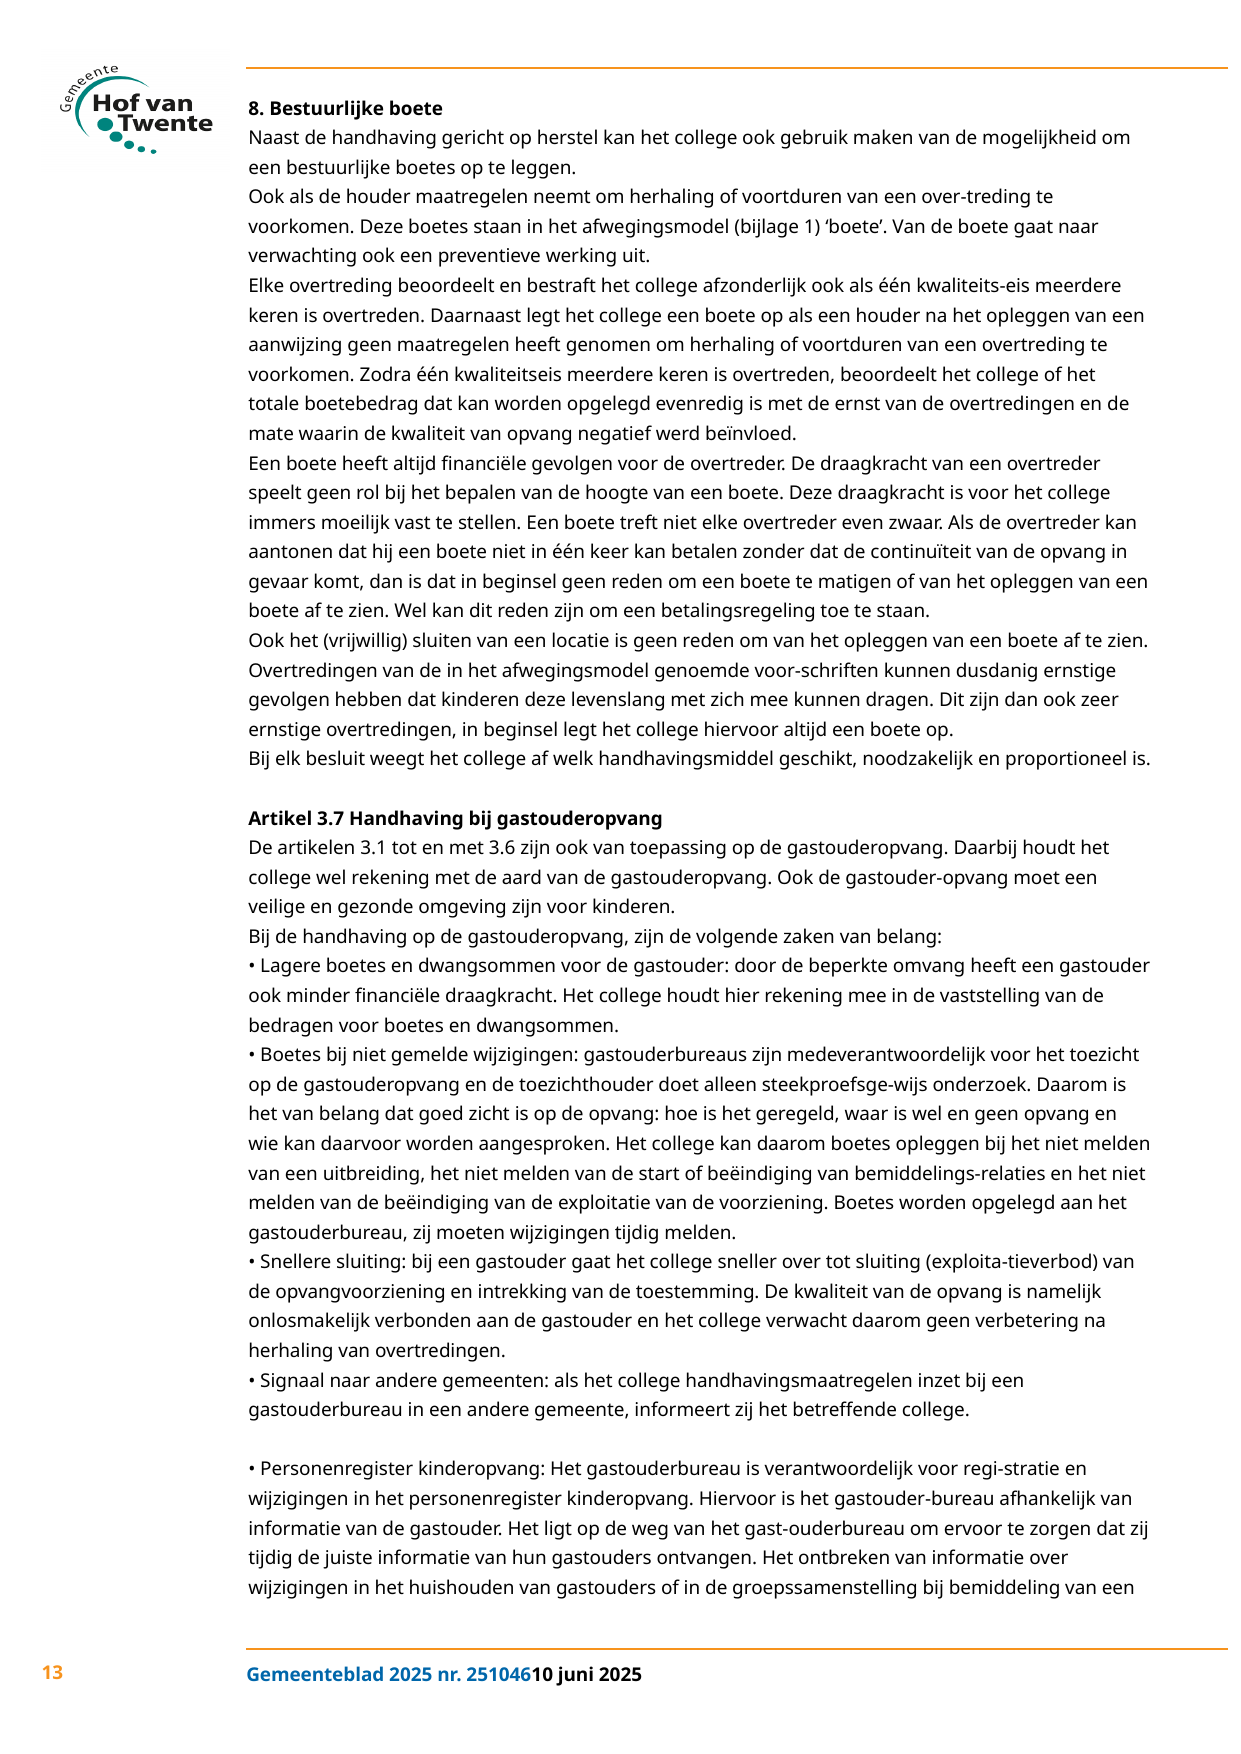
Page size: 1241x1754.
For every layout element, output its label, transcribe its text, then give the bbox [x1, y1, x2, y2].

text Elke overtreding beoordeelt en bestraft het college afzonderlijk ook als één kwaliteits-eis meerdere keren is overtreden. Daarnaast legt het college een boete op als een houder na het opleggen van een aanwijzing geen maatregelen heeft genomen om herhaling of voortduren van een overtreding te voorkomen. Zodra één kwaliteitseis meerdere keren is overtreden, beoordeelt het college of het totale boetebedrag dat kan worden opgelegd evenredig is met de ernst van de overtredingen en de mate waarin de kwaliteit van opvang negatief werd beïnvloed. [248, 272, 1152, 446]
text De artikelen 3.1 tot en met 3.6 zijn ook van toepassing op de gastouderopvang. Daarbij houdt het college wel rekening met de aard van de gastouderopvang. Ook de gastouder-opvang moet een veilige en gezonde omgeving zijn voor kinderen. [248, 834, 1152, 919]
text • Snellere sluiting: bij een gastouder gaat het college sneller over tot sluiting (exploita-tieverbod) van de opvangvoorziening en intrekking van de toestemming. De kwaliteit van de opvang is namelijk onlosmakelijk verbonden aan de gastouder en het college verwacht daarom geen verbetering na herhaling van overtredingen. [248, 1248, 1152, 1363]
text Bij elk besluit weegt het college af welk handhavingsmiddel geschikt, noodzakelijk en proportioneel is. [248, 746, 1152, 771]
text Ook het (vrijwillig) sluiten van een locatie is geen reden om van het opleggen van een boete af te zien. Overtredingen van de in het afwegingsmodel genoemde voor-schriften kunnen dusdanig ernstige gevolgen hebben dat kinderen deze levenslang met zich mee kunnen dragen. Dit zijn dan ook zeer ernstige overtredingen, in beginsel legt het college hiervoor altijd een boete op. [248, 627, 1152, 742]
text Artikel 3.7 Handhaving bij gastouderopvang [248, 805, 1152, 831]
text Naast de handhaving gericht op herstel kan het college ook gebruik maken van de mogelijkheid om een bestuurlijke boetes op te leggen. [248, 124, 1152, 180]
text Bij de handhaving op de gastouderopvang, zijn de volgende zaken van belang: [248, 923, 1152, 949]
text • Boetes bij niet gemelde wijzigingen: gastouderbureaus zijn medeverantwoordelijk voor het toezicht op de gastouderopvang en de toezichthouder doet alleen steekproefsge-wijs onderzoek. Daarom is het van belang dat goed zicht is op de opvang: hoe is het geregeld, waar is wel en geen opvang en wie kan daarvoor worden aangesproken. Het college kan daarom boetes opleggen bij het niet melden van een uitbreiding, het niet melden van de start of beëindiging van bemiddelings-relaties en het niet melden van de beëindiging van de exploitatie van de voorziening. Boetes worden opgelegd aan het gastouderbureau, zij moeten wijzigingen tijdig melden. [248, 1041, 1152, 1245]
text • Personenregister kinderopvang: Het gastouderbureau is verantwoordelijk voor regi-stratie en wijzigingen in het personenregister kinderopvang. Hiervoor is het gastouder-bureau afhankelijk van informatie van de gastouder. Het ligt op de weg van het gast-ouderbureau om ervoor te zorgen dat zij tijdig de juiste informatie van hun gastouders ontvangen. Het ontbreken van informatie over wijzigingen in het huishouden van gastouders of in de groepssamenstelling bij bemiddeling van een [248, 1456, 1152, 1600]
picture [41, 47, 231, 172]
text Een boete heeft altijd financiële gevolgen voor de overtreder. De draagkracht van een overtreder speelt geen rol bij het bepalen van de hoogte van een boete. Deze draagkracht is voor het college immers moeilijk vast te stellen. Een boete treft niet elke overtreder even zwaar. Als de overtreder kan aantonen dat hij een boete niet in één keer kan betalen zonder dat de continuïteit van de opvang in gevaar komt, dan is dat in beginsel geen reden om een boete te matigen of van het opleggen van een boete af te zien. Wel kan dit reden zijn om een betalingsregeling toe te staan. [248, 450, 1152, 623]
text • Signaal naar andere gemeenten: als het college handhavingsmaatregelen inzet bij een gastouderbureau in een andere gemeente, informeert zij het betreffende college. [248, 1367, 1152, 1422]
text • Lagere boetes en dwangsommen voor de gastouder: door de beperkte omvang heeft een gastouder ook minder financiële draagkracht. Het college houdt hier rekening mee in de vaststelling van de bedragen voor boetes en dwangsommen. [248, 953, 1152, 1038]
text 8. Bestuurlijke boete [248, 95, 1152, 121]
text Ook als de houder maatregelen neemt om herhaling of voortduren van een over-treding te voorkomen. Deze boetes staan in het afwegingsmodel (bijlage 1) ‘boete’. Van de boete gaat naar verwachting ook een preventieve werking uit. [248, 183, 1152, 268]
